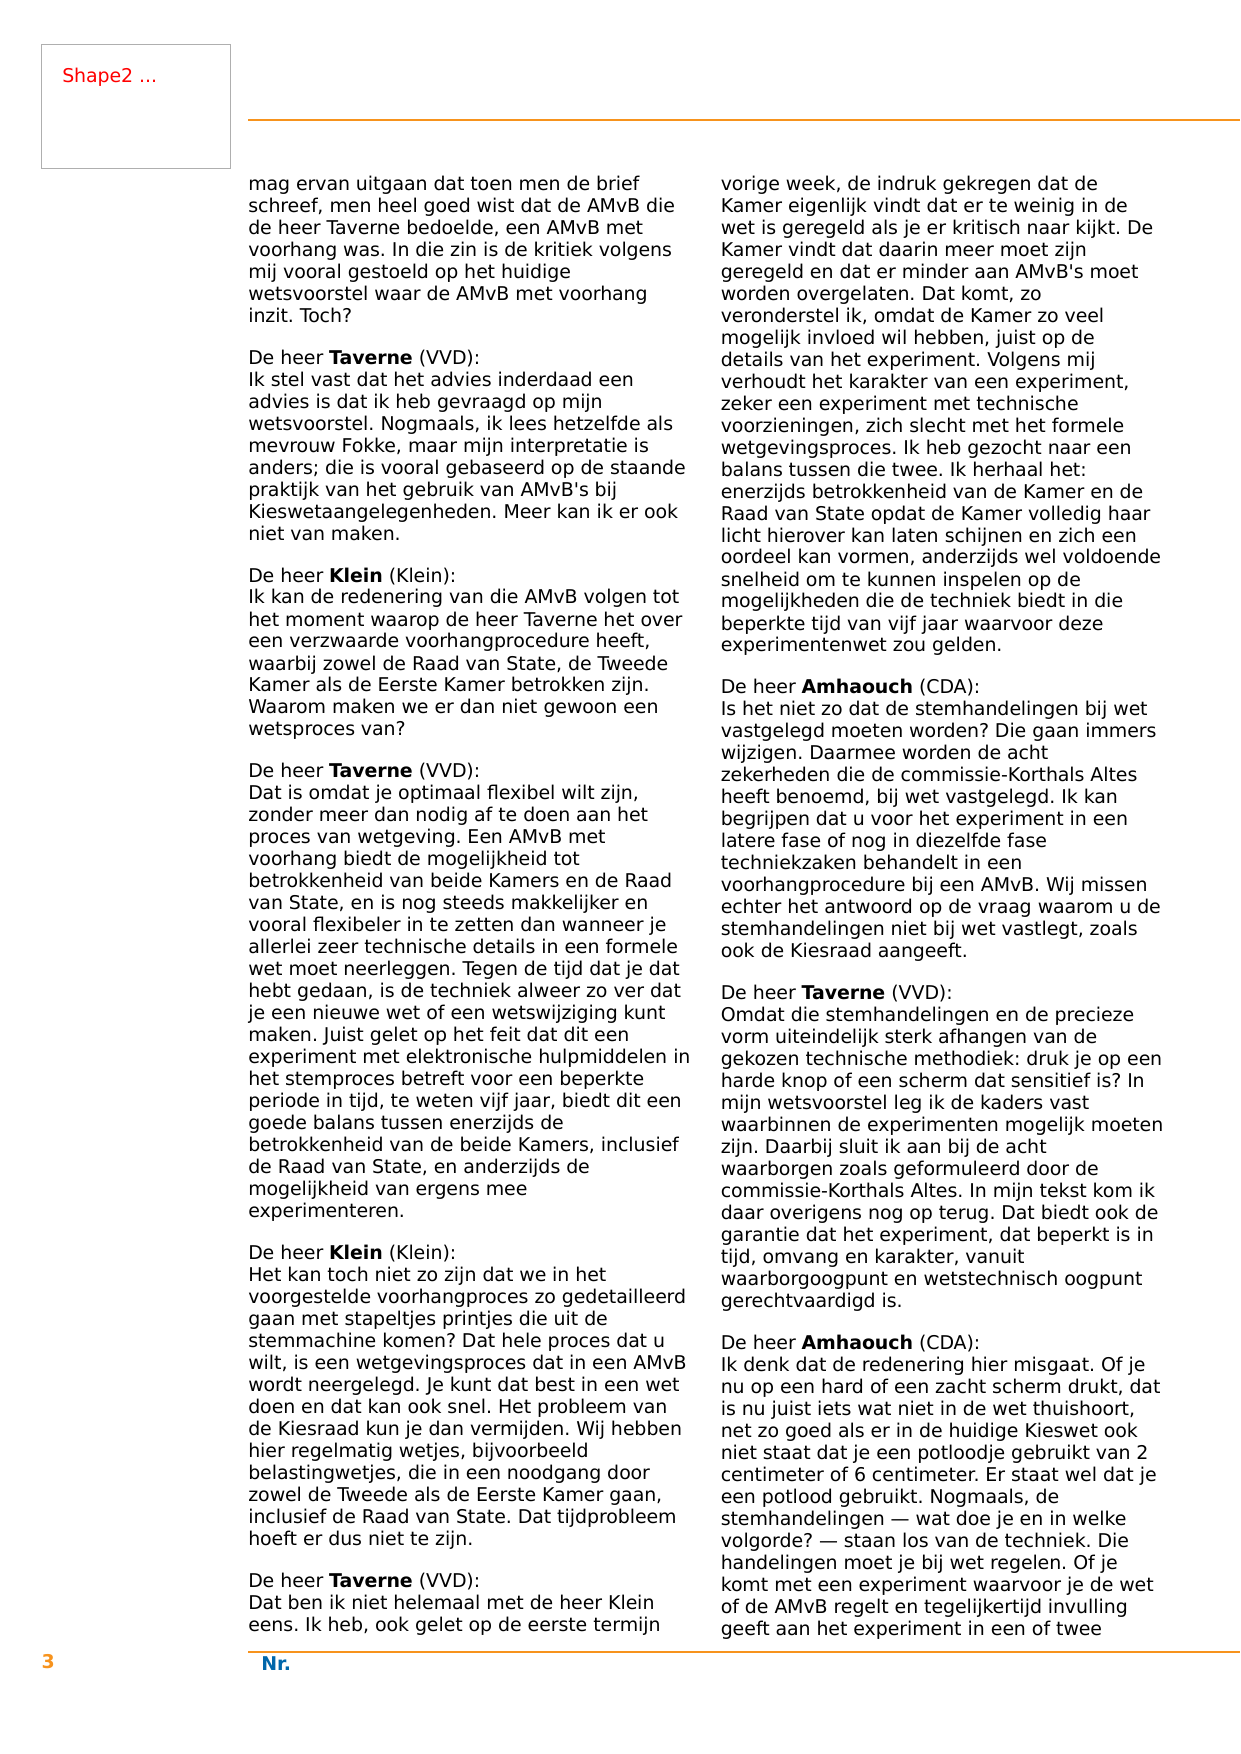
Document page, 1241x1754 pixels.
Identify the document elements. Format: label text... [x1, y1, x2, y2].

text Ik kan de redenering van die AMvB volgen tot het moment waarop de heer Taverne het over een verzwaarde voorhangprocedure heeft, waarbij zowel de Raad van State, de Tweede Kamer als de Eerste Kamer betrokken zijn. Waarom maken we er dan niet gewoon een wetsproces van? [248, 586, 691, 740]
text De heer Amhaouch (CDA): [721, 676, 1163, 698]
text De heer Taverne (VVD): [248, 347, 691, 369]
text vorige week, de indruk gekregen dat de Kamer eigenlijk vindt dat er te weinig in de wet is geregeld als je er kritisch naar kijkt. De Kamer vindt dat daarin meer moet zijn geregeld en dat er minder aan AMvB's moet worden overgelaten. Dat komt, zo veronderstel ik, omdat de Kamer zo veel mogelijk invloed wil hebben, juist op de details van het experiment. Volgens mij verhoudt het karakter van een experiment, zeker een experiment met technische voorzieningen, zich slecht met het formele wetgevingsproces. Ik heb gezocht naar een balans tussen die twee. Ik herhaal het: enerzijds betrokkenheid van de Kamer en de Raad van State opdat de Kamer volledig haar licht hierover kan laten schijnen en zich een oordeel kan vormen, anderzijds wel voldoende snelheid om te kunnen inspelen op de mogelijkheden die de techniek biedt in die beperkte tijd van vijf jaar waarvoor deze experimentenwet zou gelden. [721, 173, 1163, 656]
text Ik stel vast dat het advies inderdaad een advies is dat ik heb gevraagd op mijn wetsvoorstel. Nogmaals, ik lees hetzelfde als mevrouw Fokke, maar mijn interpretatie is anders; die is vooral gebaseerd op de staande praktijk van het gebruik van AMvB's bij Kieswetaangelegenheden. Meer kan ik er ook niet van maken. [248, 369, 691, 544]
text Ik denk dat de redenering hier misgaat. Of je nu op een hard of een zacht scherm drukt, dat is nu juist iets wat niet in de wet thuishoort, net zo goed als er in de huidige Kieswet ook niet staat dat je een potloodje gebruikt van 2 centimeter of 6 centimeter. Er staat wel dat je een potlood gebruikt. Nogmaals, de stemhandelingen — wat doe je en in welke volgorde? — staan los van de techniek. Die handelingen moet je bij wet regelen. Of je komt met een experiment waarvoor je de wet of de AMvB regelt en tegelijkertijd invulling geeft aan het experiment in een of twee [721, 1354, 1163, 1639]
text Is het niet zo dat de stemhandelingen bij wet vastgelegd moeten worden? Die gaan immers wijzigen. Daarmee worden de acht zekerheden die de commissie-Korthals Altes heeft benoemd, bij wet vastgelegd. Ik kan begrijpen dat u voor het experiment in een latere fase of nog in diezelfde fase techniekzaken behandelt in een voorhangprocedure bij een AMvB. Wij missen echter het antwoord op de vraag waarom u de stemhandelingen niet bij wet vastlegt, zoals ook de Kiesraad aangeeft. [721, 698, 1163, 962]
text De heer Taverne (VVD): [248, 1569, 691, 1592]
text mag ervan uitgaan dat toen men de brief schreef, men heel goed wist dat de AMvB die de heer Taverne bedoelde, een AMvB met voorhang was. In die zin is de kritiek volgens mij vooral gestoeld op het huidige wetsvoorstel waar de AMvB met voorhang inzit. Toch? [248, 173, 691, 327]
text De heer Taverne (VVD): [721, 982, 1163, 1004]
text De heer Taverne (VVD): [248, 760, 691, 782]
text Dat ben ik niet helemaal met de heer Klein eens. Ik heb, ook gelet op de eerste termijn [248, 1592, 691, 1636]
text Het kan toch niet zo zijn dat we in het voorgestelde voorhangproces zo gedetailleerd gaan met stapeltjes printjes die uit de stemmachine komen? Dat hele proces dat u wilt, is een wetgevingsproces dat in een AMvB wordt neergelegd. Je kunt dat best in een wet doen en dat kan ook snel. Het probleem van de Kiesraad kun je dan vermijden. Wij hebben hier regelmatig wetjes, bijvoorbeeld belastingwetjes, die in een noodgang door zowel de Tweede als de Eerste Kamer gaan, inclusief de Raad van State. Dat tijdprobleem hoeft er dus niet te zijn. [248, 1264, 691, 1549]
text Omdat die stemhandelingen en de precieze vorm uiteindelijk sterk afhangen van de gekozen technische methodiek: druk je op een harde knop of een scherm dat sensitief is? In mijn wetsvoorstel leg ik de kaders vast waarbinnen de experimenten mogelijk moeten zijn. Daarbij sluit ik aan bij de acht waarborgen zoals geformuleerd door de commissie-Korthals Altes. In mijn tekst kom ik daar overigens nog op terug. Dat biedt ook de garantie dat het experiment, dat beperkt is in tijd, omvang en karakter, vanuit waarborgoogpunt en wetstechnisch oogpunt gerechtvaardigd is. [721, 1004, 1163, 1312]
text De heer Klein (Klein): [248, 564, 691, 586]
text Dat is omdat je optimaal flexibel wilt zijn, zonder meer dan nodig af te doen aan het proces van wetgeving. Een AMvB met voorhang biedt de mogelijkheid tot betrokkenheid van beide Kamers en de Raad van State, en is nog steeds makkelijker en vooral flexibeler in te zetten dan wanneer je allerlei zeer technische details in een formele wet moet neerleggen. Tegen de tijd dat je dat hebt gedaan, is de techniek alweer zo ver dat je een nieuwe wet of een wetswijziging kunt maken. Juist gelet op het feit dat dit een experiment met elektronische hulpmiddelen in het stemproces betreft voor een beperkte periode in tijd, te weten vijf jaar, biedt dit een goede balans tussen enerzijds de betrokkenheid van de beide Kamers, inclusief de Raad van State, en anderzijds de mogelijkheid van ergens mee experimenteren. [248, 782, 691, 1222]
text De heer Amhaouch (CDA): [721, 1332, 1163, 1354]
text De heer Klein (Klein): [248, 1242, 691, 1264]
